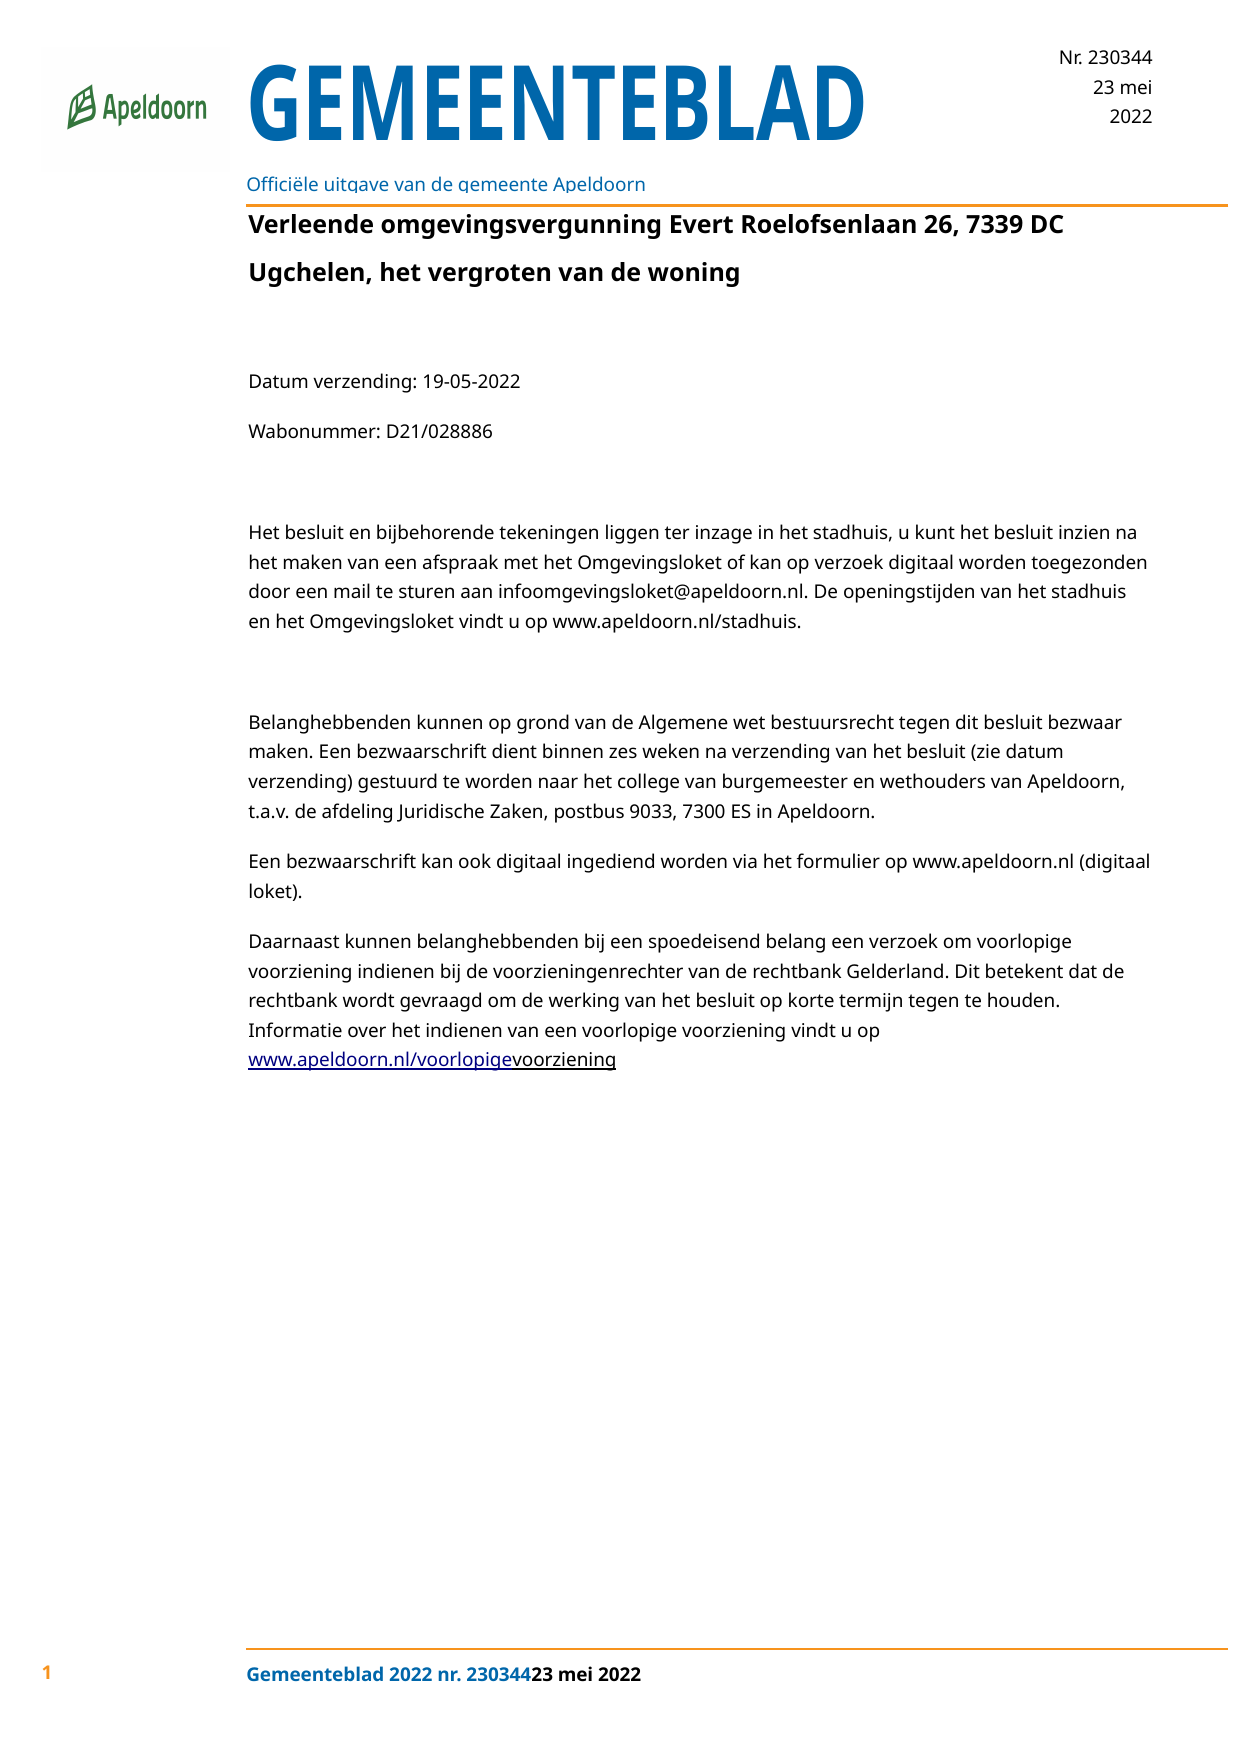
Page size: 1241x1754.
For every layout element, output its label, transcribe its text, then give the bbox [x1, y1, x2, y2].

text Datum verzending: 19-05-2022 [248, 368, 1152, 394]
text Verleende omgevingsvergunning Evert Roelofsenlaan 26, 7339 DC Ugchelen, het vergroten van de woning [248, 207, 1152, 288]
text Daarnaast kunnen belanghebbenden bij een spoedeisend belang een verzoek om voorlopige voorziening indienen bij de voorzieningenrechter van de rechtbank Gelderland. Dit betekent dat de rechtbank wordt gevraagd om de werking van het besluit op korte termijn tegen te houden. Informatie over het indienen van een voorlopige voorziening vindt u op www.apeldoorn.nl/voorlopigevoorziening [248, 928, 1152, 1072]
text Wabonummer: D21/028886 [248, 419, 1152, 444]
text Een bezwaarschrift kan ook digitaal ingediend worden via het formulier op www.apeldoorn.nl (digitaal loket). [248, 848, 1152, 904]
picture [41, 47, 231, 172]
text Het besluit en bijbehorende tekeningen liggen ter inzage in het stadhuis, u kunt het besluit inzien na het maken van een afspraak met het Omgevingsloket of kan op verzoek digitaal worden toegezonden door een mail te sturen aan infoomgevingsloket@apeldoorn.nl. De openingstijden van het stadhuis en het Omgevingsloket vindt u op www.apeldoorn.nl/stadhuis. [248, 519, 1152, 634]
text Belanghebbenden kunnen op grond van de Algemene wet bestuursrecht tegen dit besluit bezwaar maken. Een bezwaarschrift dient binnen zes weken na verzending van het besluit (zie datum verzending) gestuurd te worden naar het college van burgemeester en wethouders van Apeldoorn, t.a.v. de afdeling Juridische Zaken, postbus 9033, 7300 ES in Apeldoorn. [248, 709, 1152, 824]
